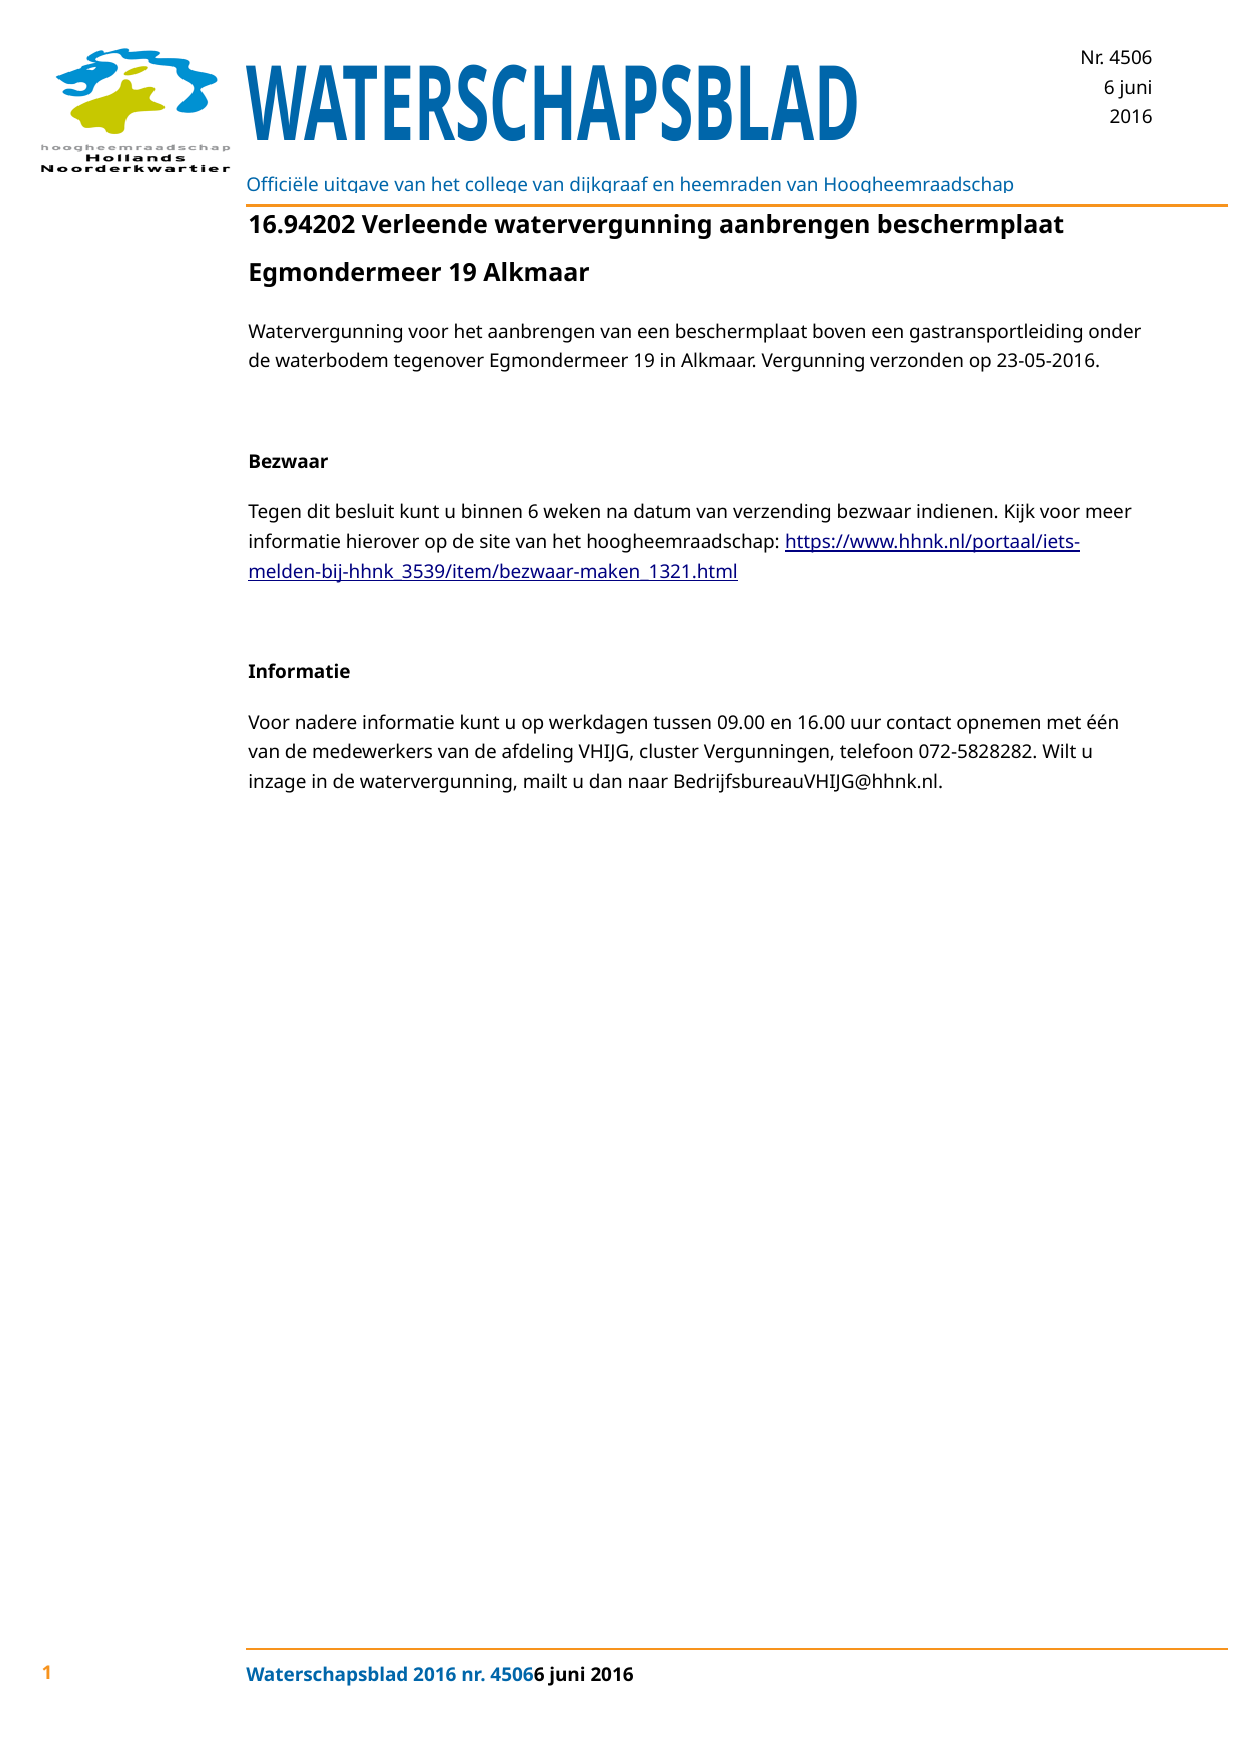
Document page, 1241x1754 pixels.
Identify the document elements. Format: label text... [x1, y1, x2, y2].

text Informatie [248, 659, 1152, 684]
text 16.94202 Verleende watervergunning aanbrengen beschermplaat Egmondermeer 19 Alkmaar [248, 207, 1152, 288]
text Bezwaar [248, 448, 1152, 474]
text Voor nadere informatie kunt u op werkdagen tussen 09.00 en 16.00 uur contact opnemen met één van de medewerkers van de afdeling VHIJG, cluster Vergunningen, telefoon 072-5828282. Wilt u inzage in de watervergunning, mailt u dan naar BedrijfsbureauVHIJG@hhnk.nl. [248, 709, 1152, 794]
picture [41, 47, 231, 172]
text Watervergunning voor het aanbrengen van een beschermplaat boven een gastransportleiding onder de waterbodem tegenover Egmondermeer 19 in Alkmaar. Vergunning verzonden op 23-05-2016. [248, 318, 1152, 373]
text Tegen dit besluit kunt u binnen 6 weken na datum van verzending bezwaar indienen. Kijk voor meer informatie hierover op de site van het hoogheemraadschap: https://www.hhnk.nl/portaal/iets-melden-bij-hhnk_3539/item/bezwaar-maken_1321.html [248, 499, 1152, 584]
